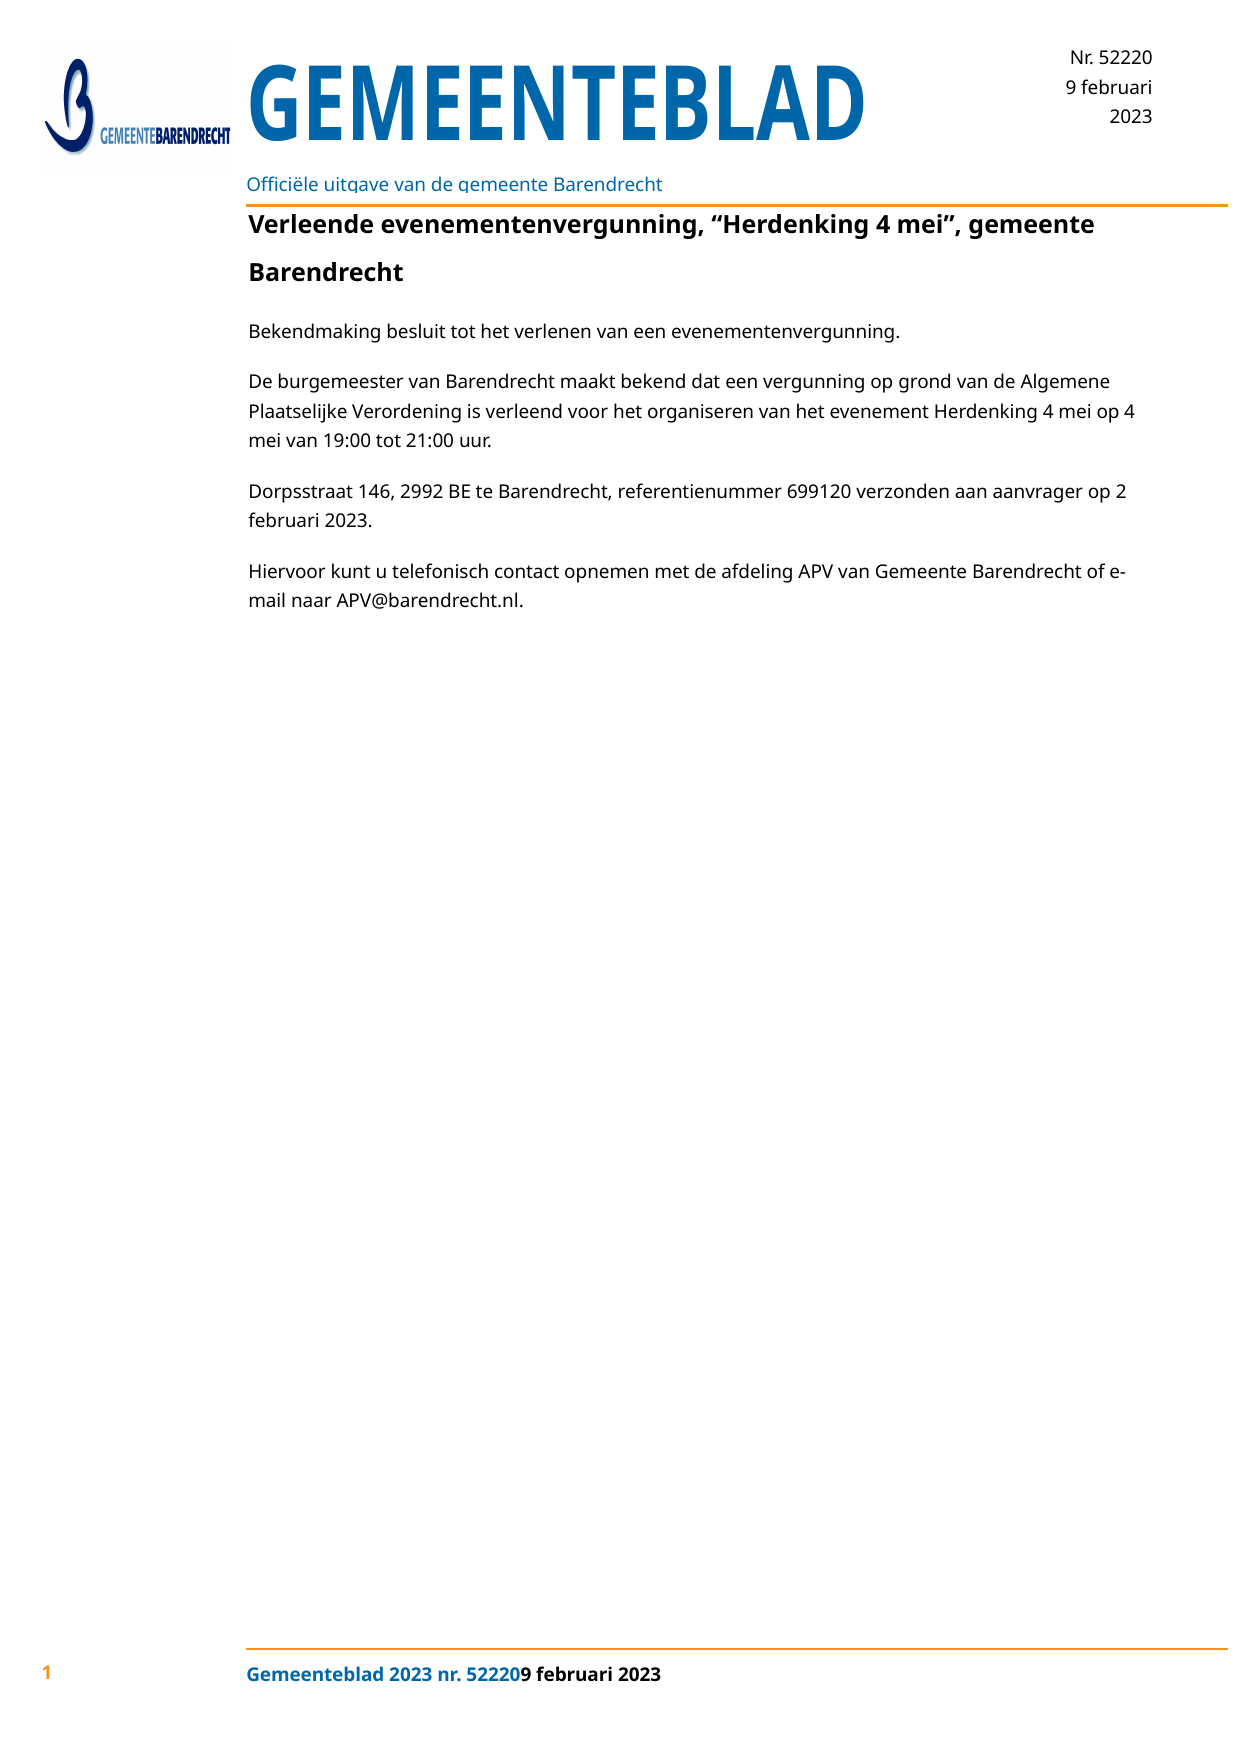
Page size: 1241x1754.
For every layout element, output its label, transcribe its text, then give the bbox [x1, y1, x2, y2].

text Verleende evenementenvergunning, “Herdenking 4 mei”, gemeente Barendrecht [248, 207, 1152, 288]
text Dorpsstraat 146, 2992 BE te Barendrecht, referentienummer 699120 verzonden aan aanvrager op 2 februari 2023. [248, 478, 1152, 533]
text Hiervoor kunt u telefonisch contact opnemen met de afdeling APV van Gemeente Barendrecht of e-mail naar APV@barendrecht.nl. [248, 558, 1152, 613]
text Bekendmaking besluit tot het verlenen van een evenementenvergunning. [248, 318, 1152, 344]
text De burgemeester van Barendrecht maakt bekend dat een vergunning op grond van de Algemene Plaatselijke Verordening is verleend voor het organiseren van het evenement Herdenking 4 mei op 4 mei van 19:00 tot 21:00 uur. [248, 368, 1152, 453]
picture [41, 47, 231, 172]
